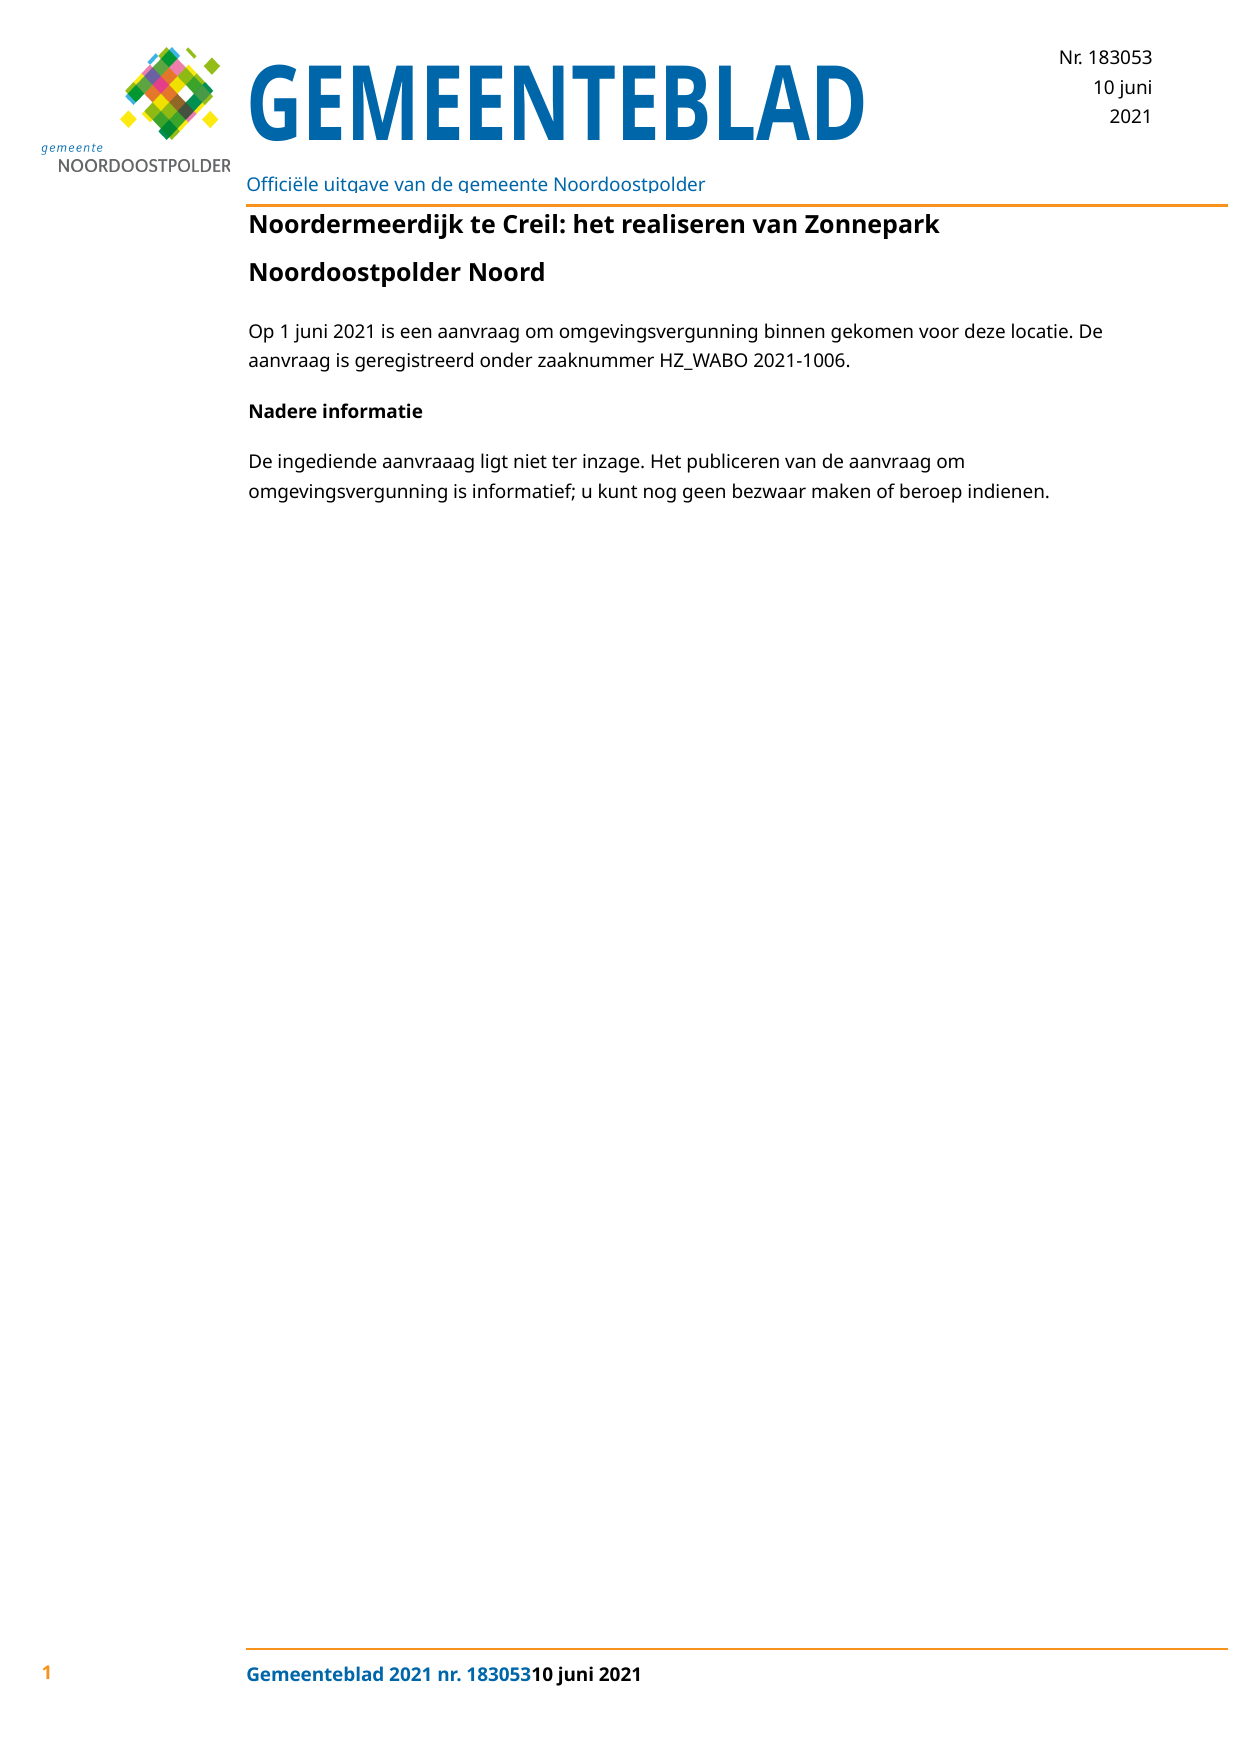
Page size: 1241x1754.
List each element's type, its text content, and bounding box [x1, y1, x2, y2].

picture [41, 47, 231, 172]
text Noordermeerdijk te Creil: het realiseren van Zonnepark Noordoostpolder Noord [248, 207, 1152, 288]
text Nadere informatie [248, 398, 1152, 424]
text Op 1 juni 2021 is een aanvraag om omgevingsvergunning binnen gekomen voor deze locatie. De aanvraag is geregistreerd onder zaaknummer HZ_WABO 2021-1006. [248, 318, 1152, 373]
text De ingediende aanvraaag ligt niet ter inzage. Het publiceren van de aanvraag om omgevingsvergunning is informatief; u kunt nog geen bezwaar maken of beroep indienen. [248, 448, 1152, 504]
